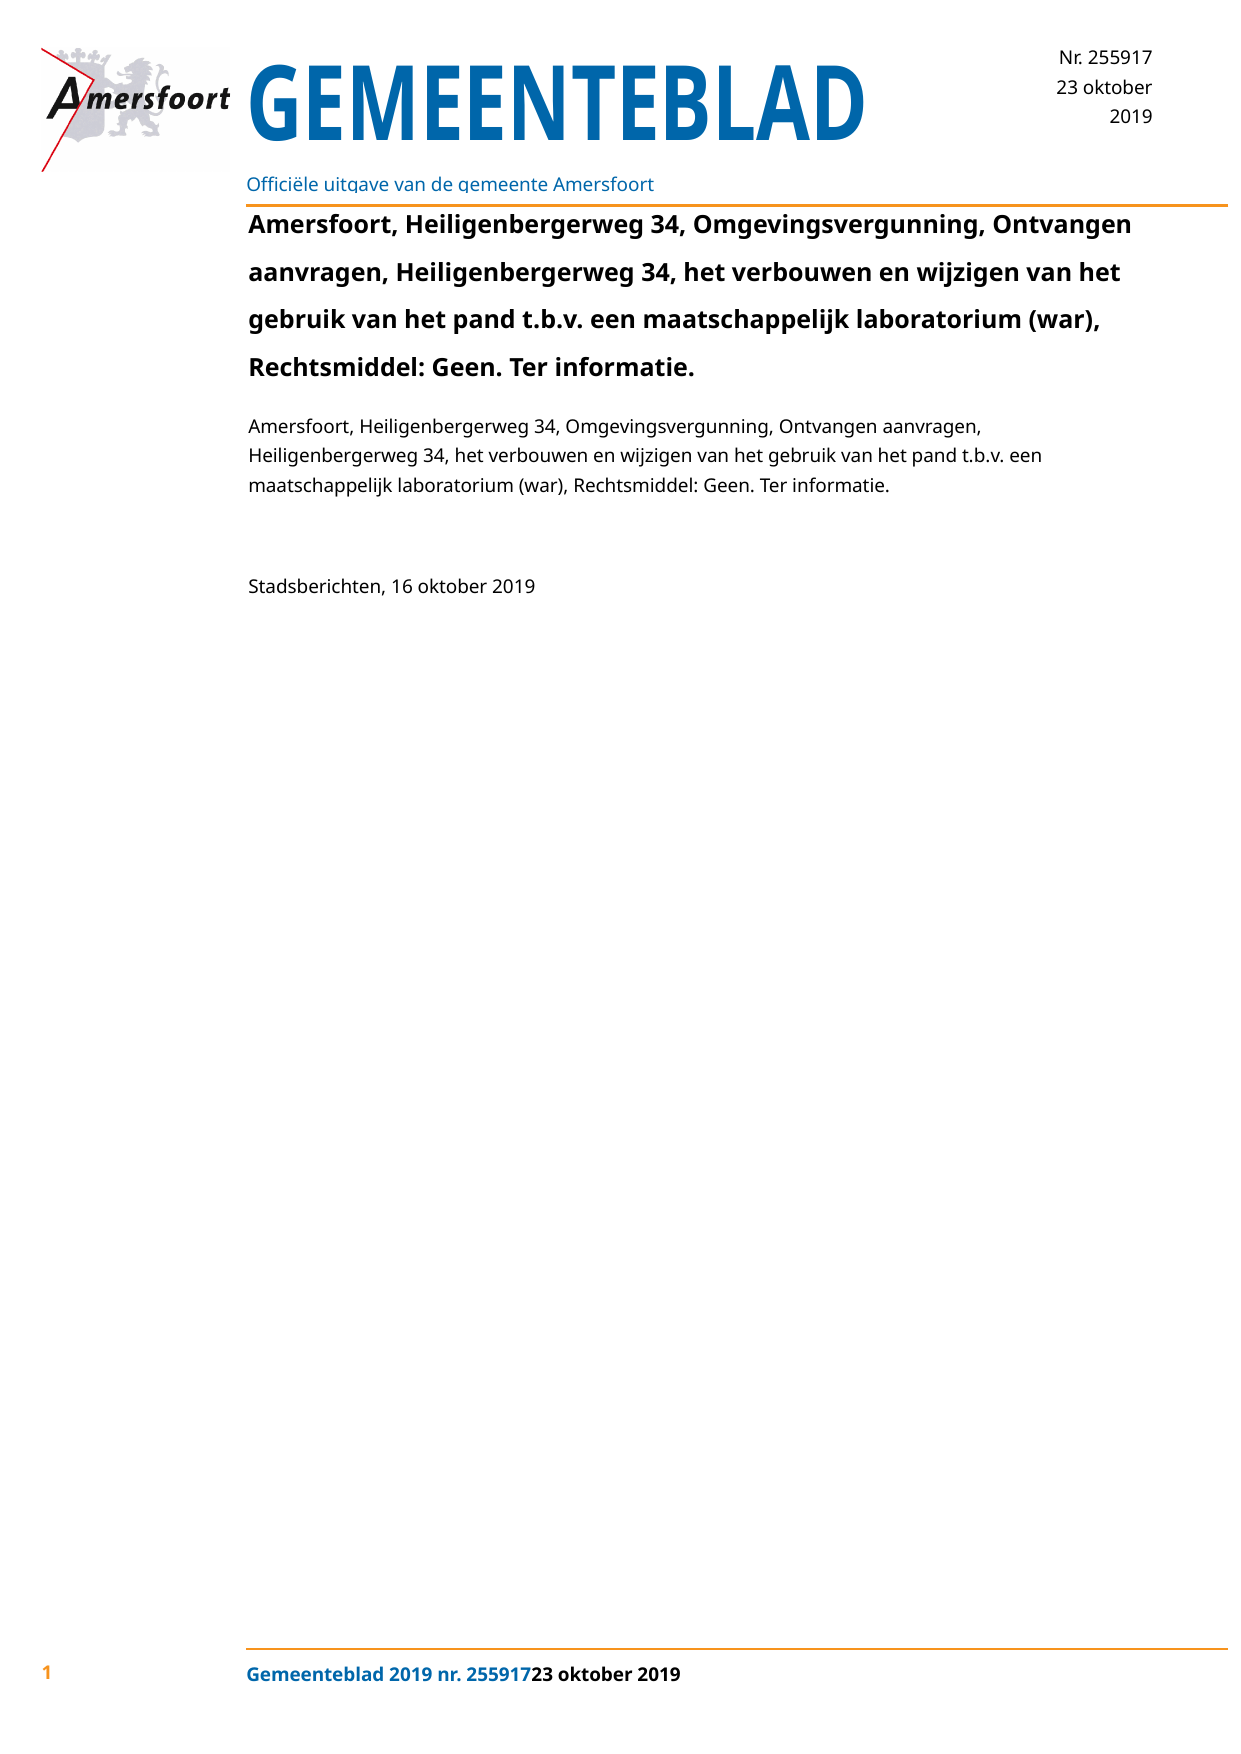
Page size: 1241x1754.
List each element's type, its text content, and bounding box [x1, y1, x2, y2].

picture [41, 47, 231, 172]
text Amersfoort, Heiligenbergerweg 34, Omgevingsvergunning, Ontvangen aanvragen, Heiligenbergerweg 34, het verbouwen en wijzigen van het gebruik van het pand t.b.v. een maatschappelijk laboratorium (war), Rechtsmiddel: Geen. Ter informatie. [248, 207, 1152, 384]
text Stadsberichten, 16 oktober 2019 [248, 573, 1152, 599]
text Amersfoort, Heiligenbergerweg 34, Omgevingsvergunning, Ontvangen aanvragen, Heiligenbergerweg 34, het verbouwen en wijzigen van het gebruik van het pand t.b.v. een maatschappelijk laboratorium (war), Rechtsmiddel: Geen. Ter informatie. [248, 413, 1152, 498]
